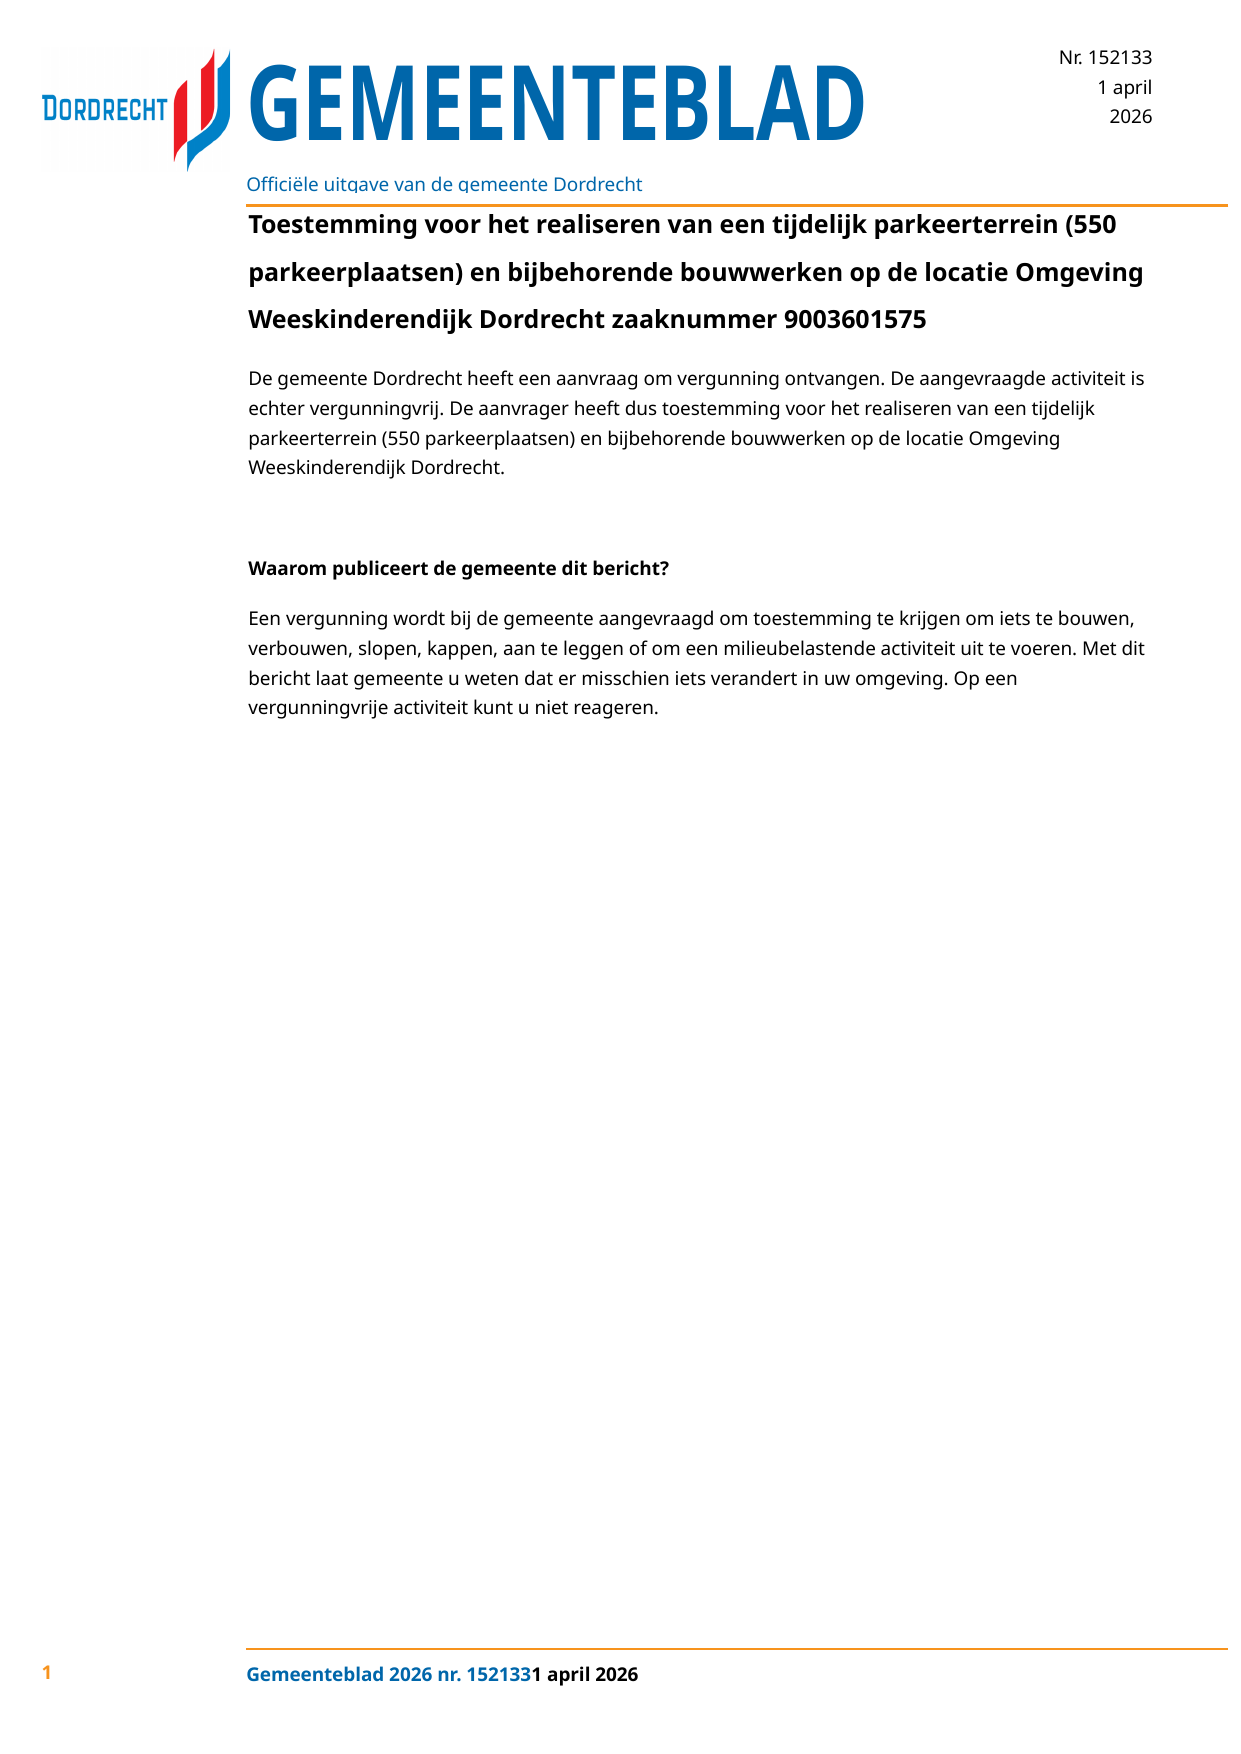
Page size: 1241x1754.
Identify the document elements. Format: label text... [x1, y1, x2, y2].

text Een vergunning wordt bij de gemeente aangevraagd om toestemming te krijgen om iets te bouwen, verbouwen, slopen, kappen, aan te leggen of om een milieubelastende activiteit uit te voeren. Met dit bericht laat gemeente u weten dat er misschien iets verandert in uw omgeving. Op een vergunningvrije activiteit kunt u niet reageren. [248, 606, 1152, 720]
text De gemeente Dordrecht heeft een aanvraag om vergunning ontvangen. De aangevraagde activiteit is echter vergunningvrij. De aanvrager heeft dus toestemming voor het realiseren van een tijdelijk parkeerterrein (550 parkeerplaatsen) en bijbehorende bouwwerken op de locatie Omgeving Weeskinderendijk Dordrecht. [248, 366, 1152, 480]
text Toestemming voor het realiseren van een tijdelijk parkeerterrein (550 parkeerplaatsen) en bijbehorende bouwwerken op de locatie Omgeving Weeskinderendijk Dordrecht zaaknummer 9003601575 [248, 207, 1152, 336]
text Waarom publiceert de gemeente dit bericht? [248, 555, 1152, 581]
picture [41, 47, 231, 172]
